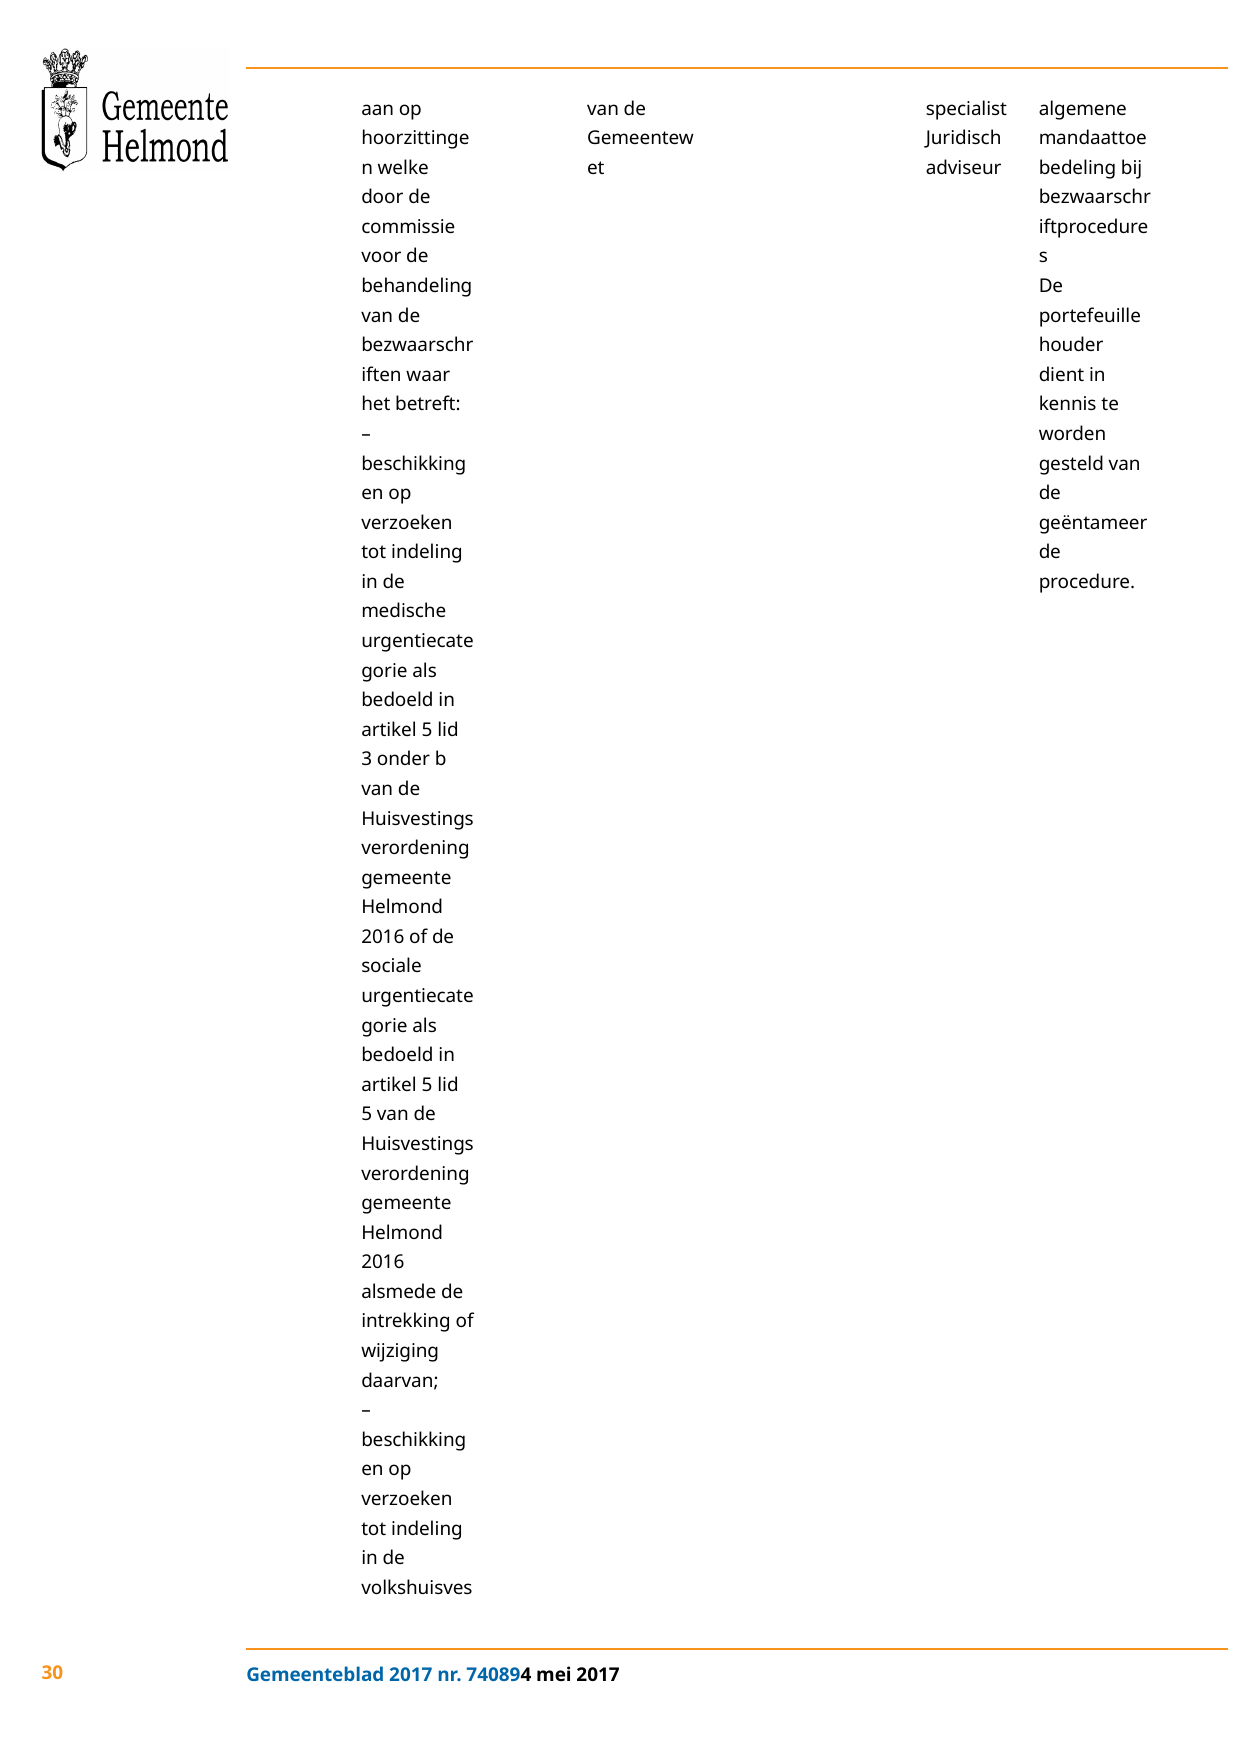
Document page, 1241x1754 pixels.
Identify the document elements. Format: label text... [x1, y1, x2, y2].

table_cell [474, 95, 587, 1600]
picture [41, 47, 231, 172]
table_cell algemene mandaattoebedeling bij bezwaarschriftprocedures De portefeuillehouder dient in kennis te worden gesteld van de geëntameerde procedure. [1039, 95, 1152, 1600]
table_cell [248, 95, 361, 1600]
table_cell specialist Juridisch adviseur [926, 95, 1038, 1600]
table_cell [813, 95, 926, 1600]
table_cell [700, 95, 813, 1600]
table_cell aan op hoorzittingen welke door de commissie voor de behandeling van de bezwaarschriften waar het betreft: – beschikkingen op verzoeken tot indeling in de medische urgentiecategorie als bedoeld in artikel 5 lid 3 onder b van de Huisvestingsverordening gemeente Helmond 2016 of de sociale urgentiecategorie als bedoeld in artikel 5 lid 5 van de Huisvestingsverordening gemeente Helmond 2016 alsmede de intrekking of wijziging daarvan; – beschikkingen op verzoeken tot indeling in de volkshuisves [361, 95, 474, 1600]
table_cell van de Gemeentewet [587, 95, 700, 1600]
